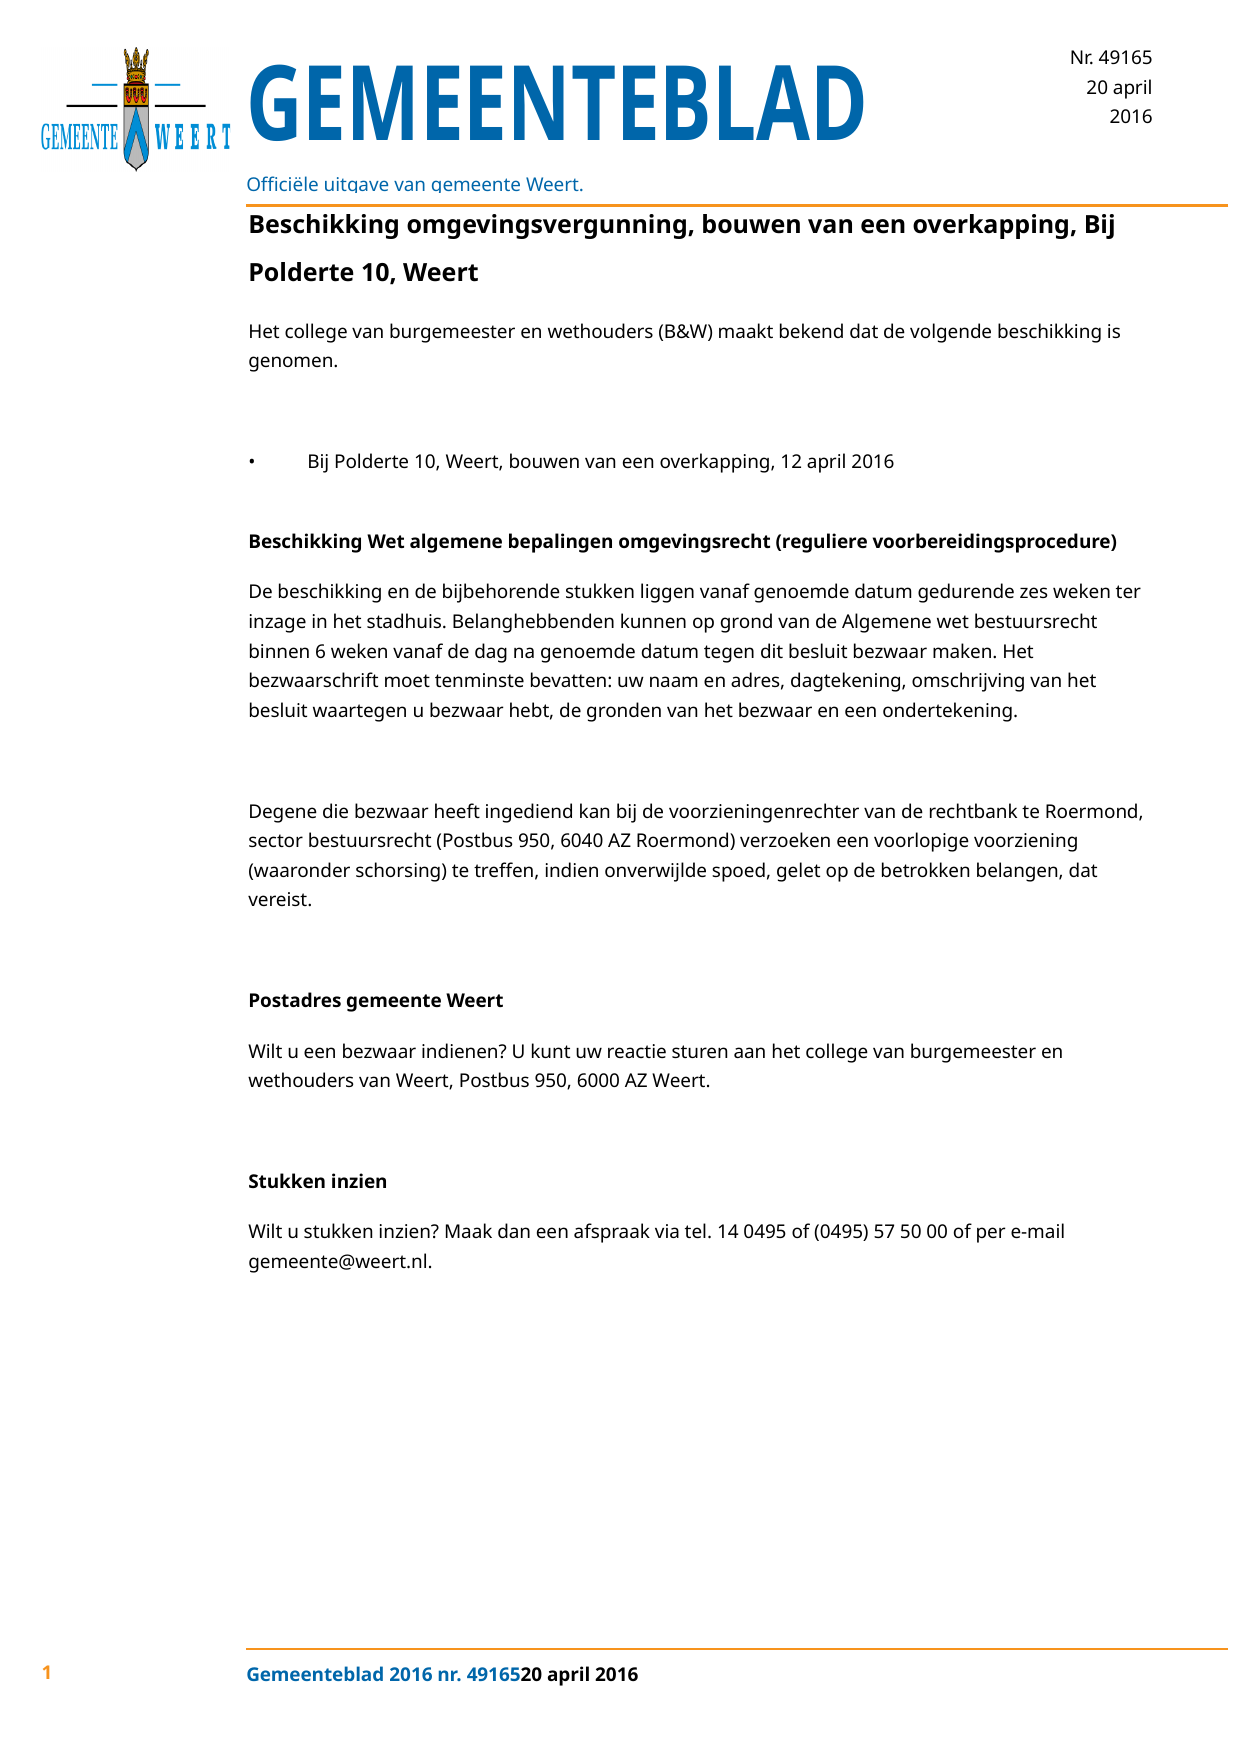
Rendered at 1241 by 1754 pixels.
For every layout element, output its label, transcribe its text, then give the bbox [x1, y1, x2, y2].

text Degene die bezwaar heeft ingediend kan bij de voorzieningenrechter van de rechtbank te Roermond, sector bestuursrecht (Postbus 950, 6040 AZ Roermond) verzoeken een voorlopige voorziening (waaronder schorsing) te treffen, indien onverwijlde spoed, gelet op de betrokken belangen, dat vereist. [248, 798, 1152, 912]
text Stukken inzien [248, 1168, 1152, 1194]
text Beschikking Wet algemene bepalingen omgevingsrecht (reguliere voorbereidingsprocedure) [248, 528, 1152, 554]
text Postadres gemeente Weert [248, 987, 1152, 1013]
list Bij Polderte 10, Weert, bouwen van een overkapping, 12 april 2016 [248, 448, 1152, 474]
text Beschikking omgevingsvergunning, bouwen van een overkapping, Bij Polderte 10, Weert [248, 207, 1152, 288]
picture [41, 47, 231, 172]
text De beschikking en de bijbehorende stukken liggen vanaf genoemde datum gedurende zes weken ter inzage in het stadhuis. Belanghebbenden kunnen op grond van de Algemene wet bestuursrecht binnen 6 weken vanaf de dag na genoemde datum tegen dit besluit bezwaar maken. Het bezwaarschrift moet tenminste bevatten: uw naam en adres, dagtekening, omschrijving van het besluit waartegen u bezwaar hebt, de gronden van het bezwaar en een ondertekening. [248, 579, 1152, 723]
text Het college van burgemeester en wethouders (B&W) maakt bekend dat de volgende beschikking is genomen. [248, 318, 1152, 373]
text Wilt u een bezwaar indienen? U kunt uw reactie sturen aan het college van burgemeester en wethouders van Weert, Postbus 950, 6000 AZ Weert. [248, 1038, 1152, 1093]
text Wilt u stukken inzien? Maak dan een afspraak via tel. 14 0495 of (0495) 57 50 00 of per e-mail gemeente@weert.nl. [248, 1219, 1152, 1274]
